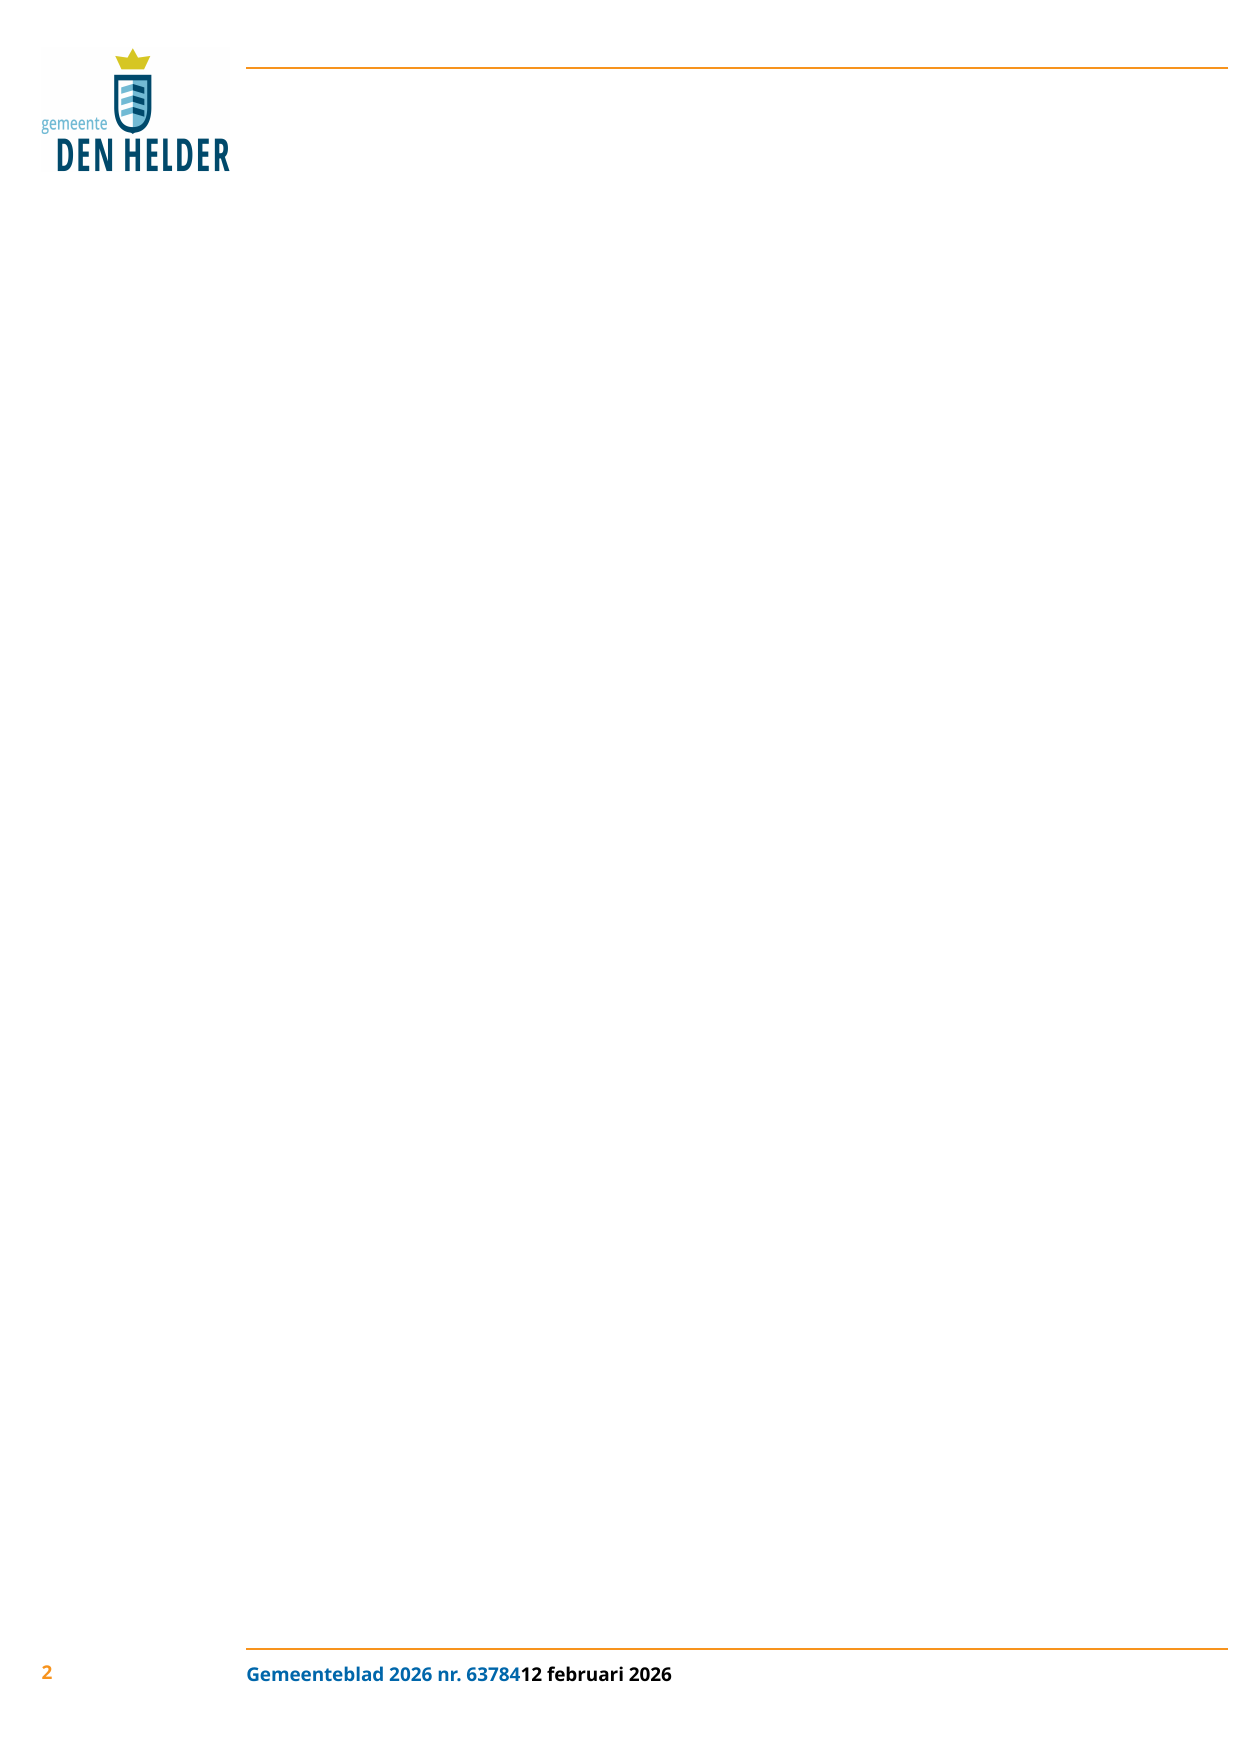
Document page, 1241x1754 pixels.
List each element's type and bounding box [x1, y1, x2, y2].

picture [220, 160, 224, 172]
picture [63, 144, 68, 165]
picture [41, 47, 231, 172]
picture [130, 157, 135, 172]
picture [100, 154, 106, 172]
picture [182, 144, 187, 165]
